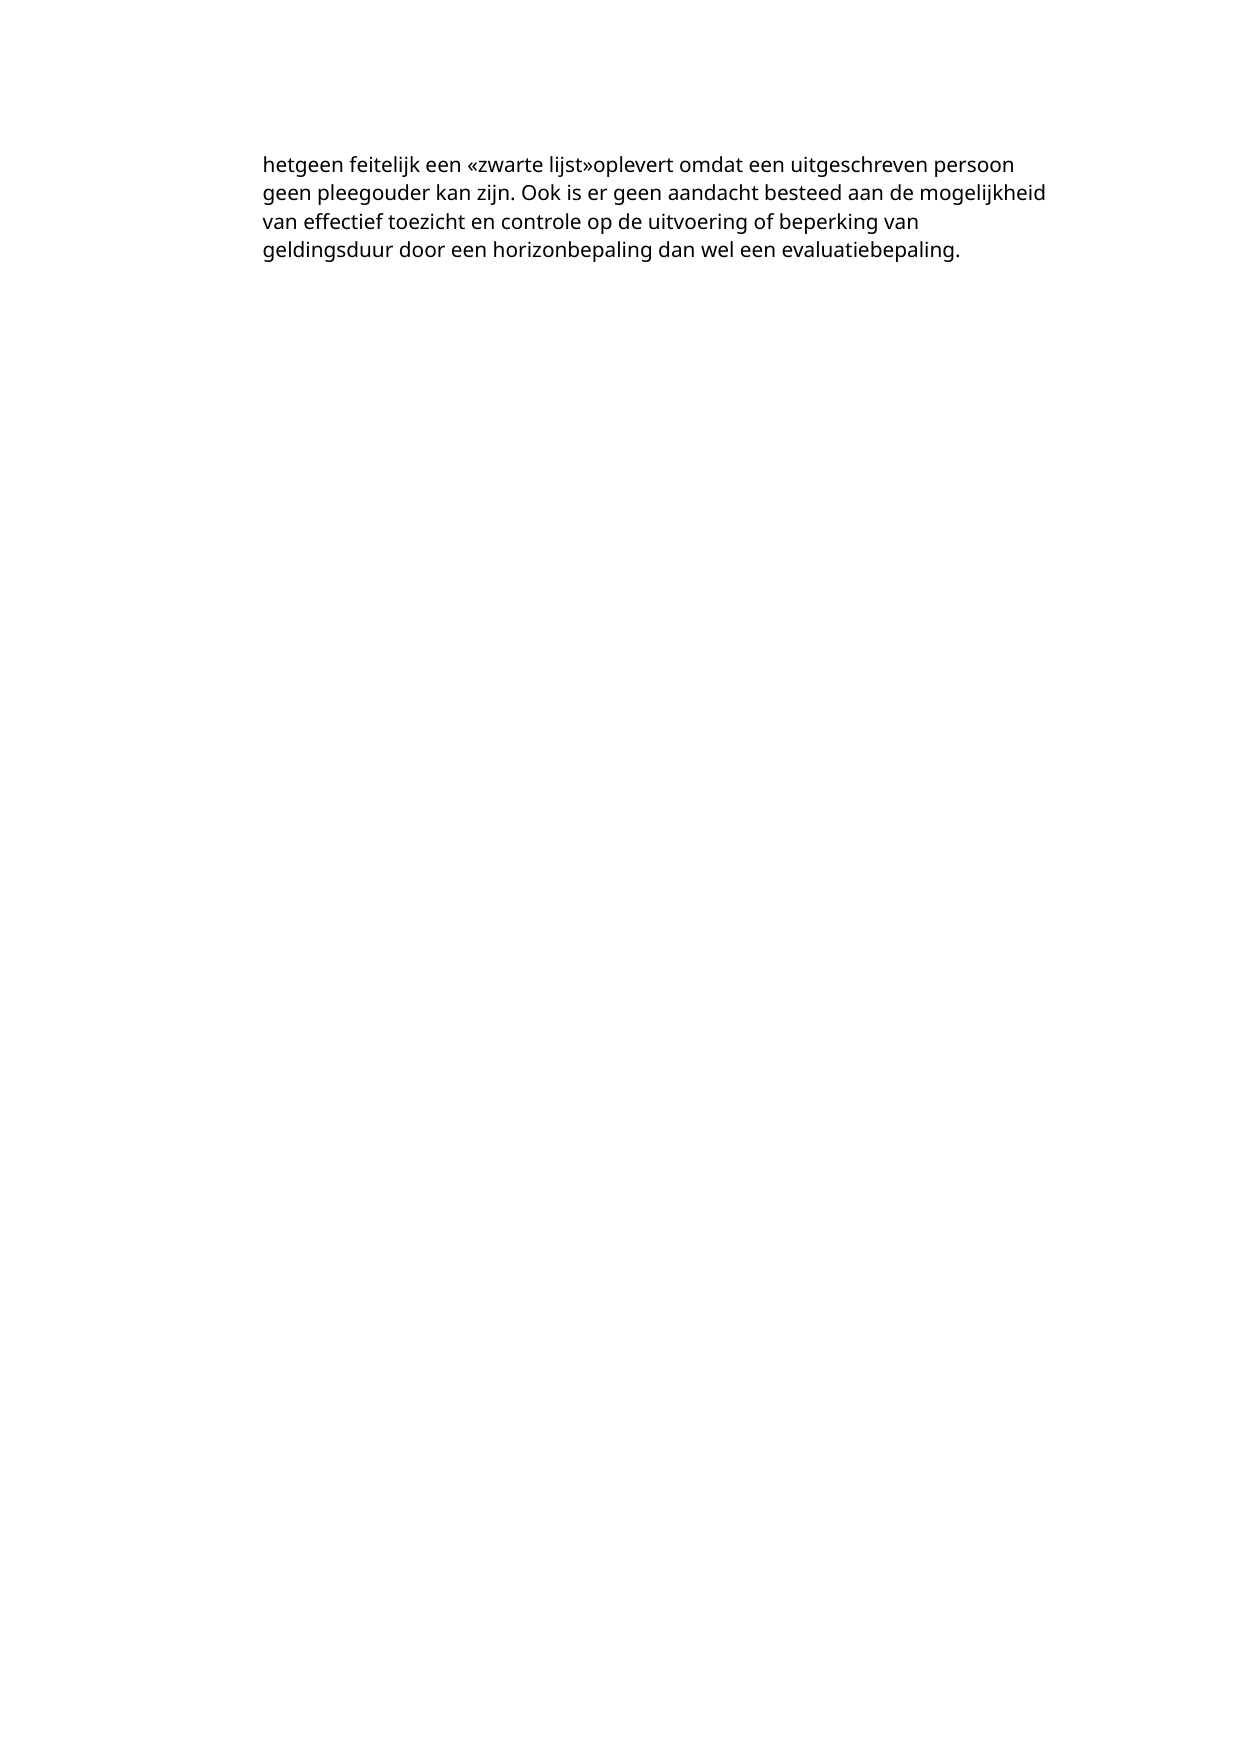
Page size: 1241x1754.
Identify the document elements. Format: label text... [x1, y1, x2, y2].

list hetgeen feitelijk een «zwarte lijst»oplevert omdat een uitgeschreven persoon geen pleegouder kan zijn. Ook is er geen aandacht besteed aan de mogelijkheid van effectief toezicht en controle op de uitvoering of beperking van geldingsduur door een horizonbepaling dan wel een evaluatiebepaling. [187, 150, 1053, 264]
